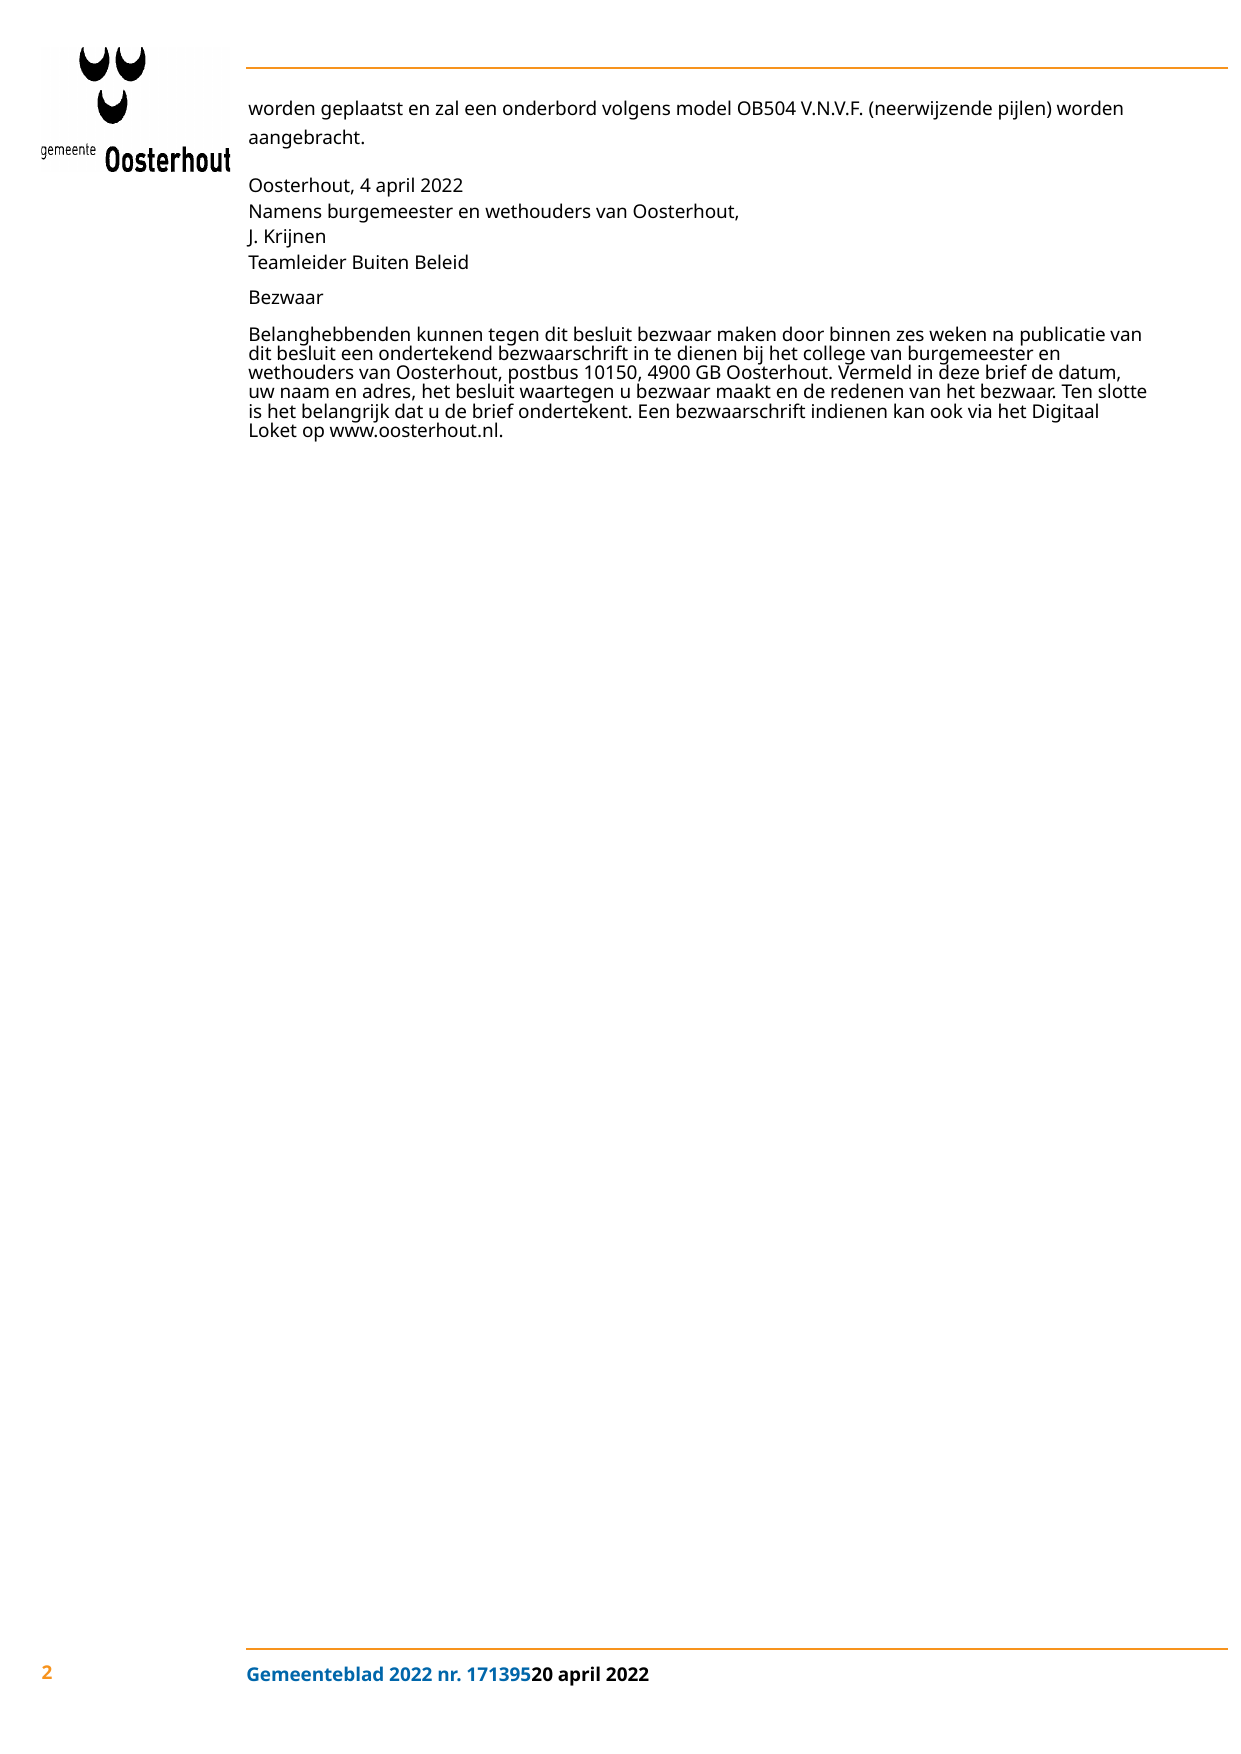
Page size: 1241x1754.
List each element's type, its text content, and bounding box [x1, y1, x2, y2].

text Belanghebbenden kunnen tegen dit besluit bezwaar maken door binnen zes weken na publicatie van dit besluit een ondertekend bezwaarschrift in te dienen bij het college van burgemeester en wethouders van Oosterhout, postbus 10150, 4900 GB Oosterhout. Vermeld in deze brief de datum, uw naam en adres, het besluit waartegen u bezwaar maakt en de redenen van het bezwaar. Ten slotte is het belangrijk dat u de brief ondertekent. Een bezwaarschrift indienen kan ook via het Digitaal Loket op www.oosterhout.nl. [248, 326, 1152, 441]
picture [41, 47, 231, 172]
text Teamleider Buiten Beleid [248, 249, 1152, 275]
text Oosterhout, 4 april 2022 [248, 172, 1152, 198]
text worden geplaatst en zal een onderbord volgens model OB504 V.N.V.F. (neerwijzende pijlen) worden aangebracht. [248, 95, 1152, 150]
text J. Krijnen [248, 224, 1152, 249]
text Bezwaar [248, 289, 1152, 308]
text Namens burgemeester en wethouders van Oosterhout, [248, 198, 1152, 224]
